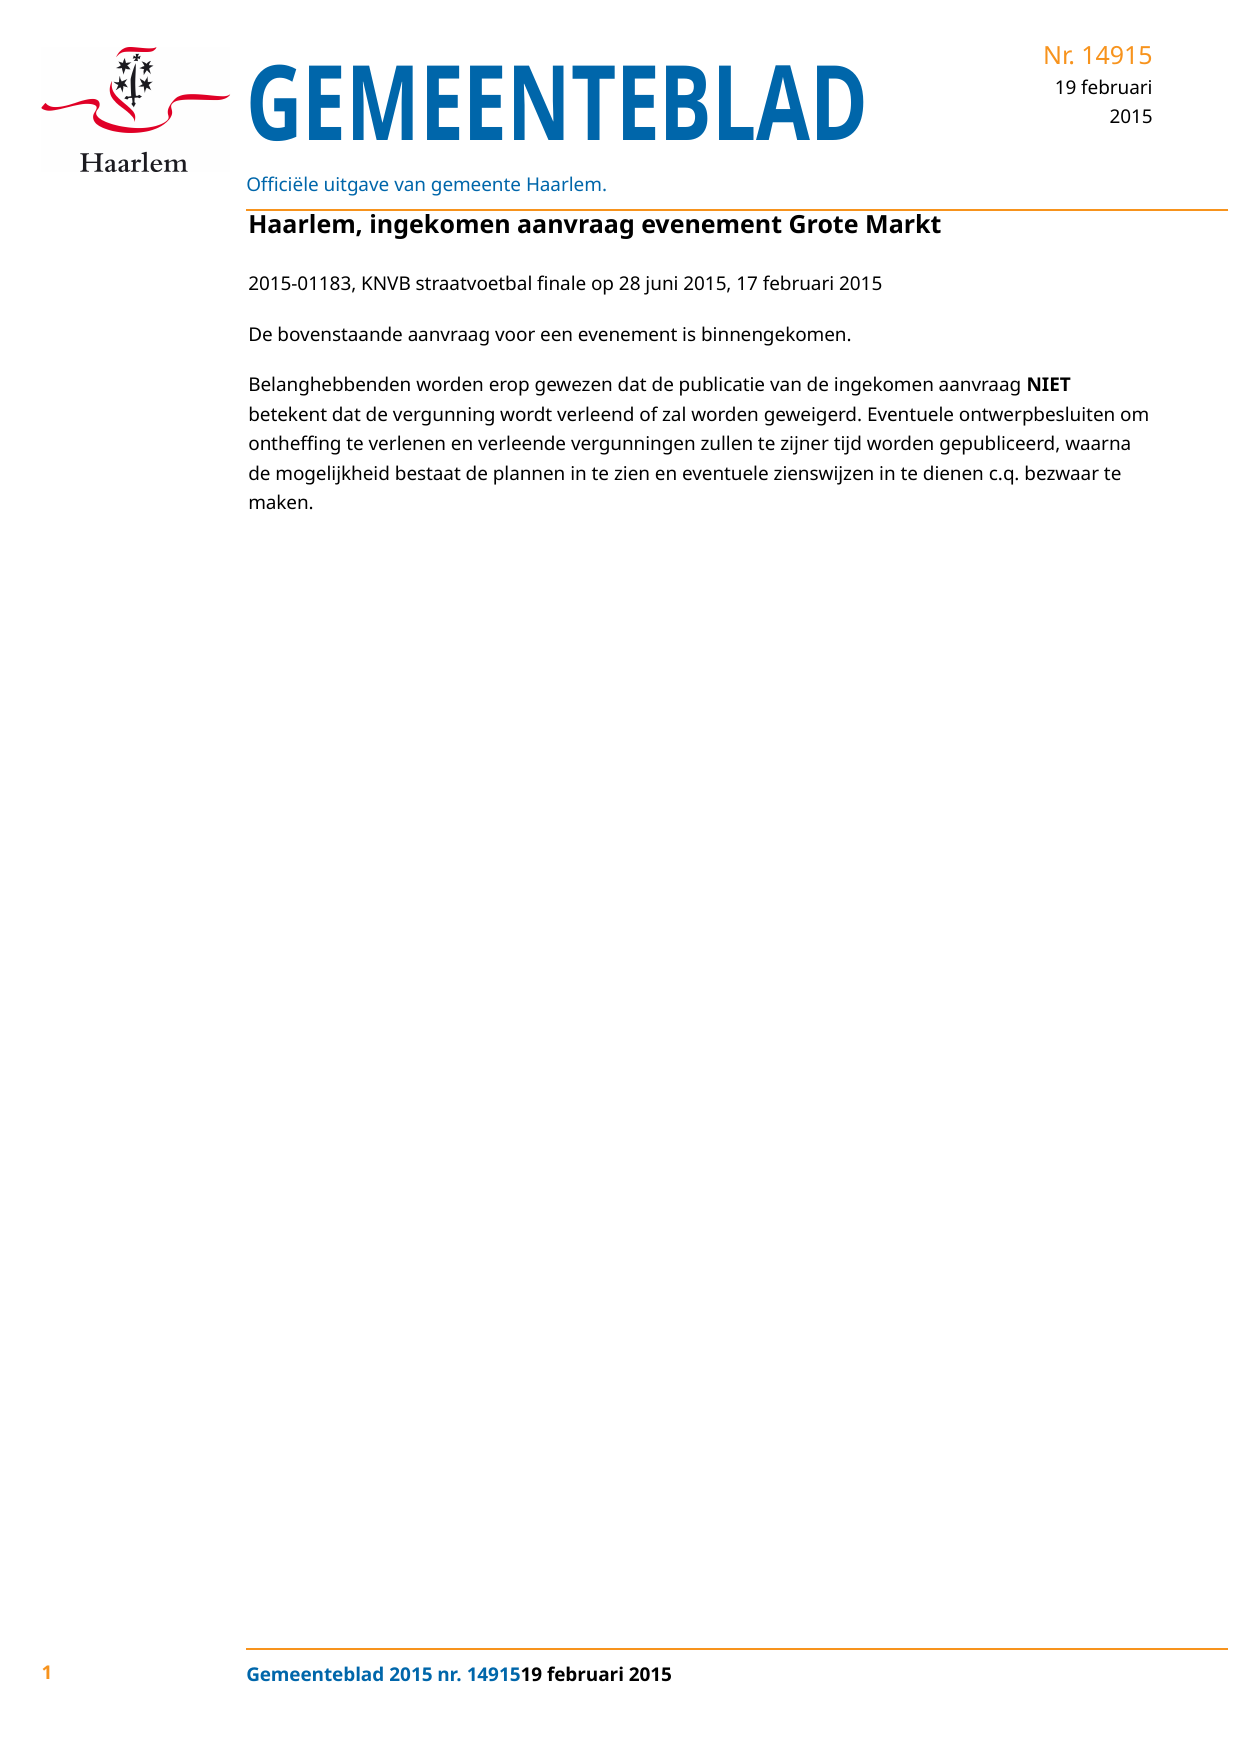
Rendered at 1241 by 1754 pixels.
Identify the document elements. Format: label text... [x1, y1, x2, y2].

picture [41, 47, 231, 172]
text 2015-01183, KNVB straatvoetbal finale op 28 juni 2015, 17 februari 2015 [248, 270, 1152, 296]
text De bovenstaande aanvraag voor een evenement is binnengekomen. [248, 321, 1152, 346]
text Belanghebbenden worden erop gewezen dat de publicatie van de ingekomen aanvraag NIET betekent dat de vergunning wordt verleend of zal worden geweigerd. Eventuele ontwerpbesluiten om ontheffing te verlenen en verleende vergunningen zullen te zijner tijd worden gepubliceerd, waarna de mogelijkheid bestaat de plannen in te zien en eventuele zienswijzen in te dienen c.q. bezwaar te maken. [248, 371, 1152, 515]
text Haarlem, ingekomen aanvraag evenement Grote Markt [248, 211, 1152, 241]
